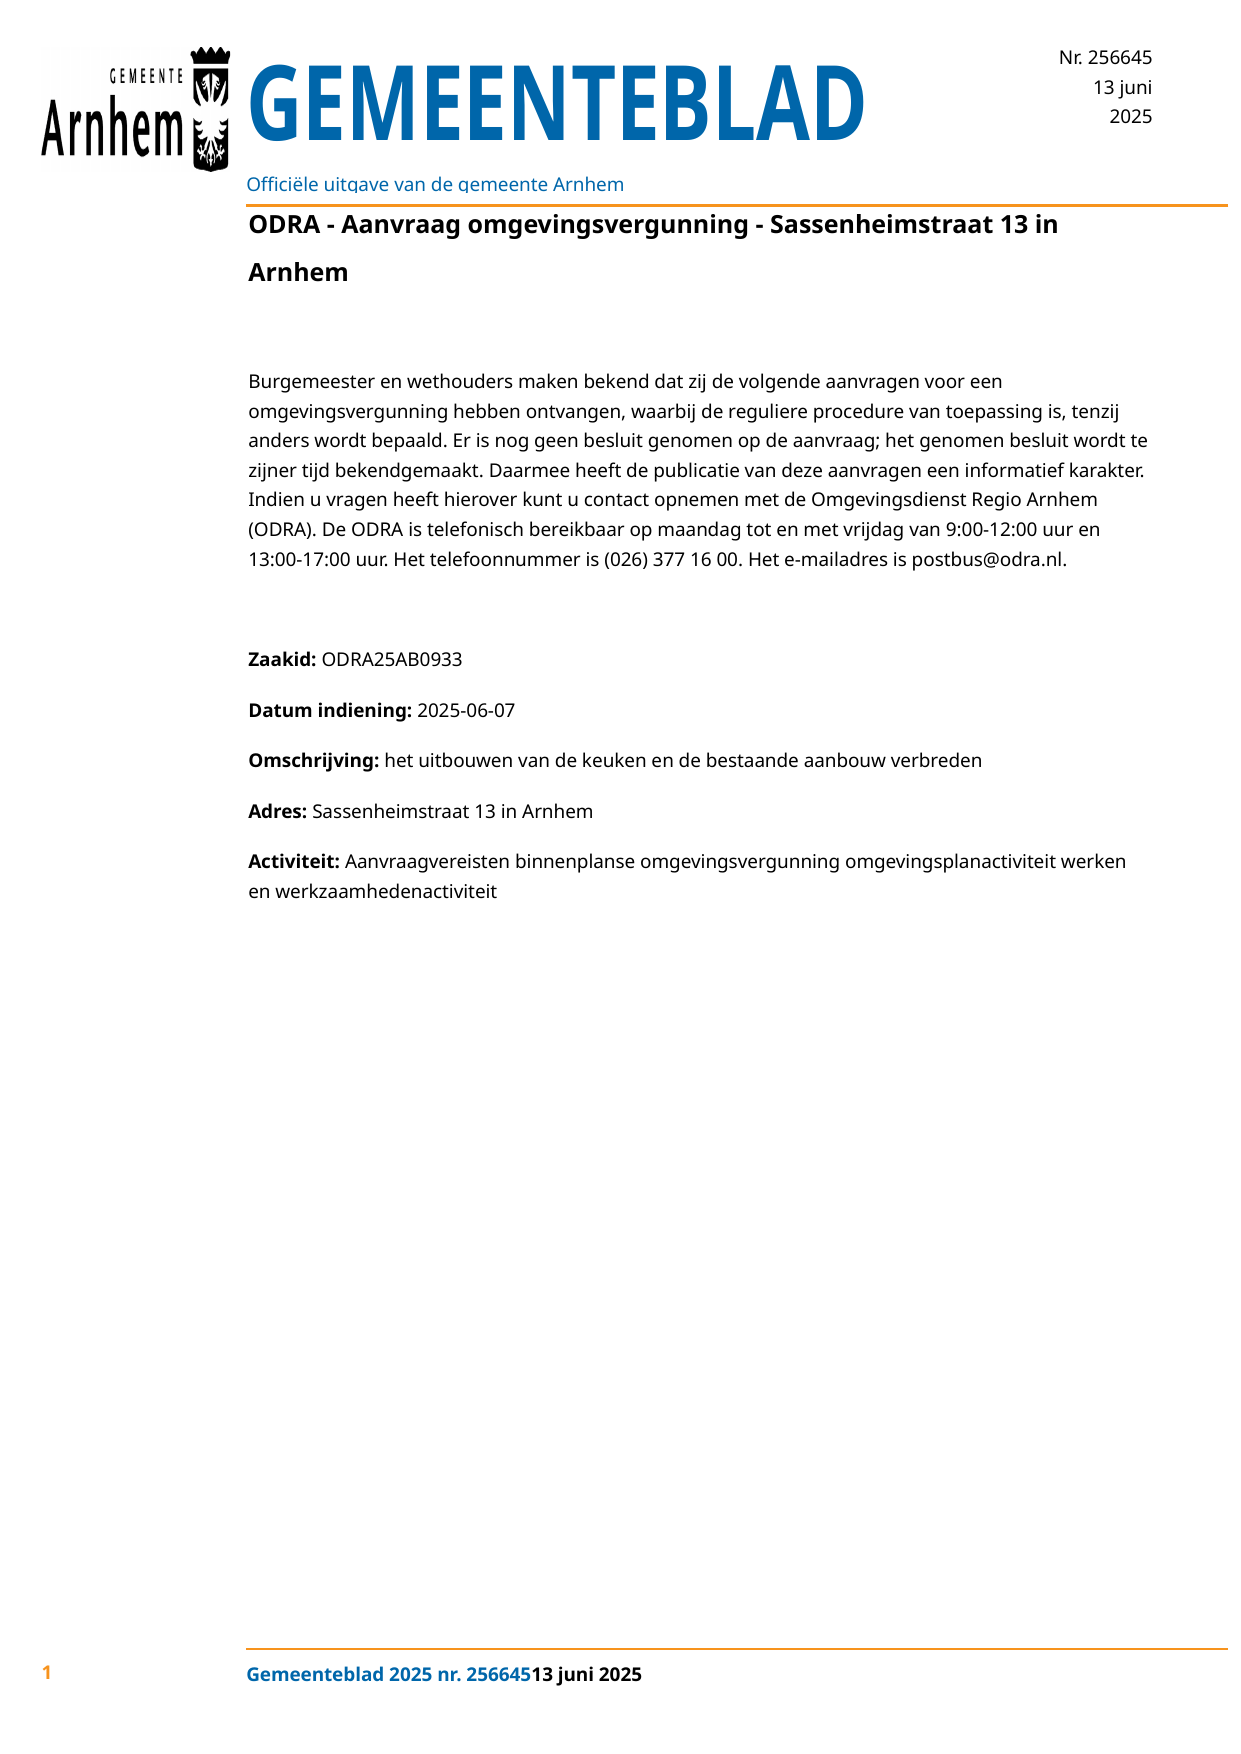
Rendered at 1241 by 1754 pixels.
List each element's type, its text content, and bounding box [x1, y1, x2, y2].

text Adres: Sassenheimstraat 13 in Arnhem [248, 798, 1152, 824]
text Omschrijving: het uitbouwen van de keuken en de bestaande aanbouw verbreden [248, 747, 1152, 773]
text ODRA - Aanvraag omgevingsvergunning - Sassenheimstraat 13 in Arnhem [248, 207, 1152, 288]
text Activiteit: Aanvraagvereisten binnenplanse omgevingsvergunning omgevingsplanactiviteit werken en werkzaamhedenactiviteit [248, 848, 1152, 904]
text Datum indiening: 2025-06-07 [248, 697, 1152, 723]
picture [41, 47, 231, 172]
text Zaakid: ODRA25AB0933 [248, 647, 1152, 672]
text Burgemeester en wethouders maken bekend dat zij de volgende aanvragen voor een omgevingsvergunning hebben ontvangen, waarbij de reguliere procedure van toepassing is, tenzij anders wordt bepaald. Er is nog geen besluit genomen op de aanvraag; het genomen besluit wordt te zijner tijd bekendgemaakt. Daarmee heeft de publicatie van deze aanvragen een informatief karakter. Indien u vragen heeft hierover kunt u contact opnemen met de Omgevingsdienst Regio Arnhem (ODRA). De ODRA is telefonisch bereikbaar op maandag tot en met vrijdag van 9:00-12:00 uur en 13:00-17:00 uur. Het telefoonnummer is (026) 377 16 00. Het e-mailadres is postbus@odra.nl. [248, 368, 1152, 572]
